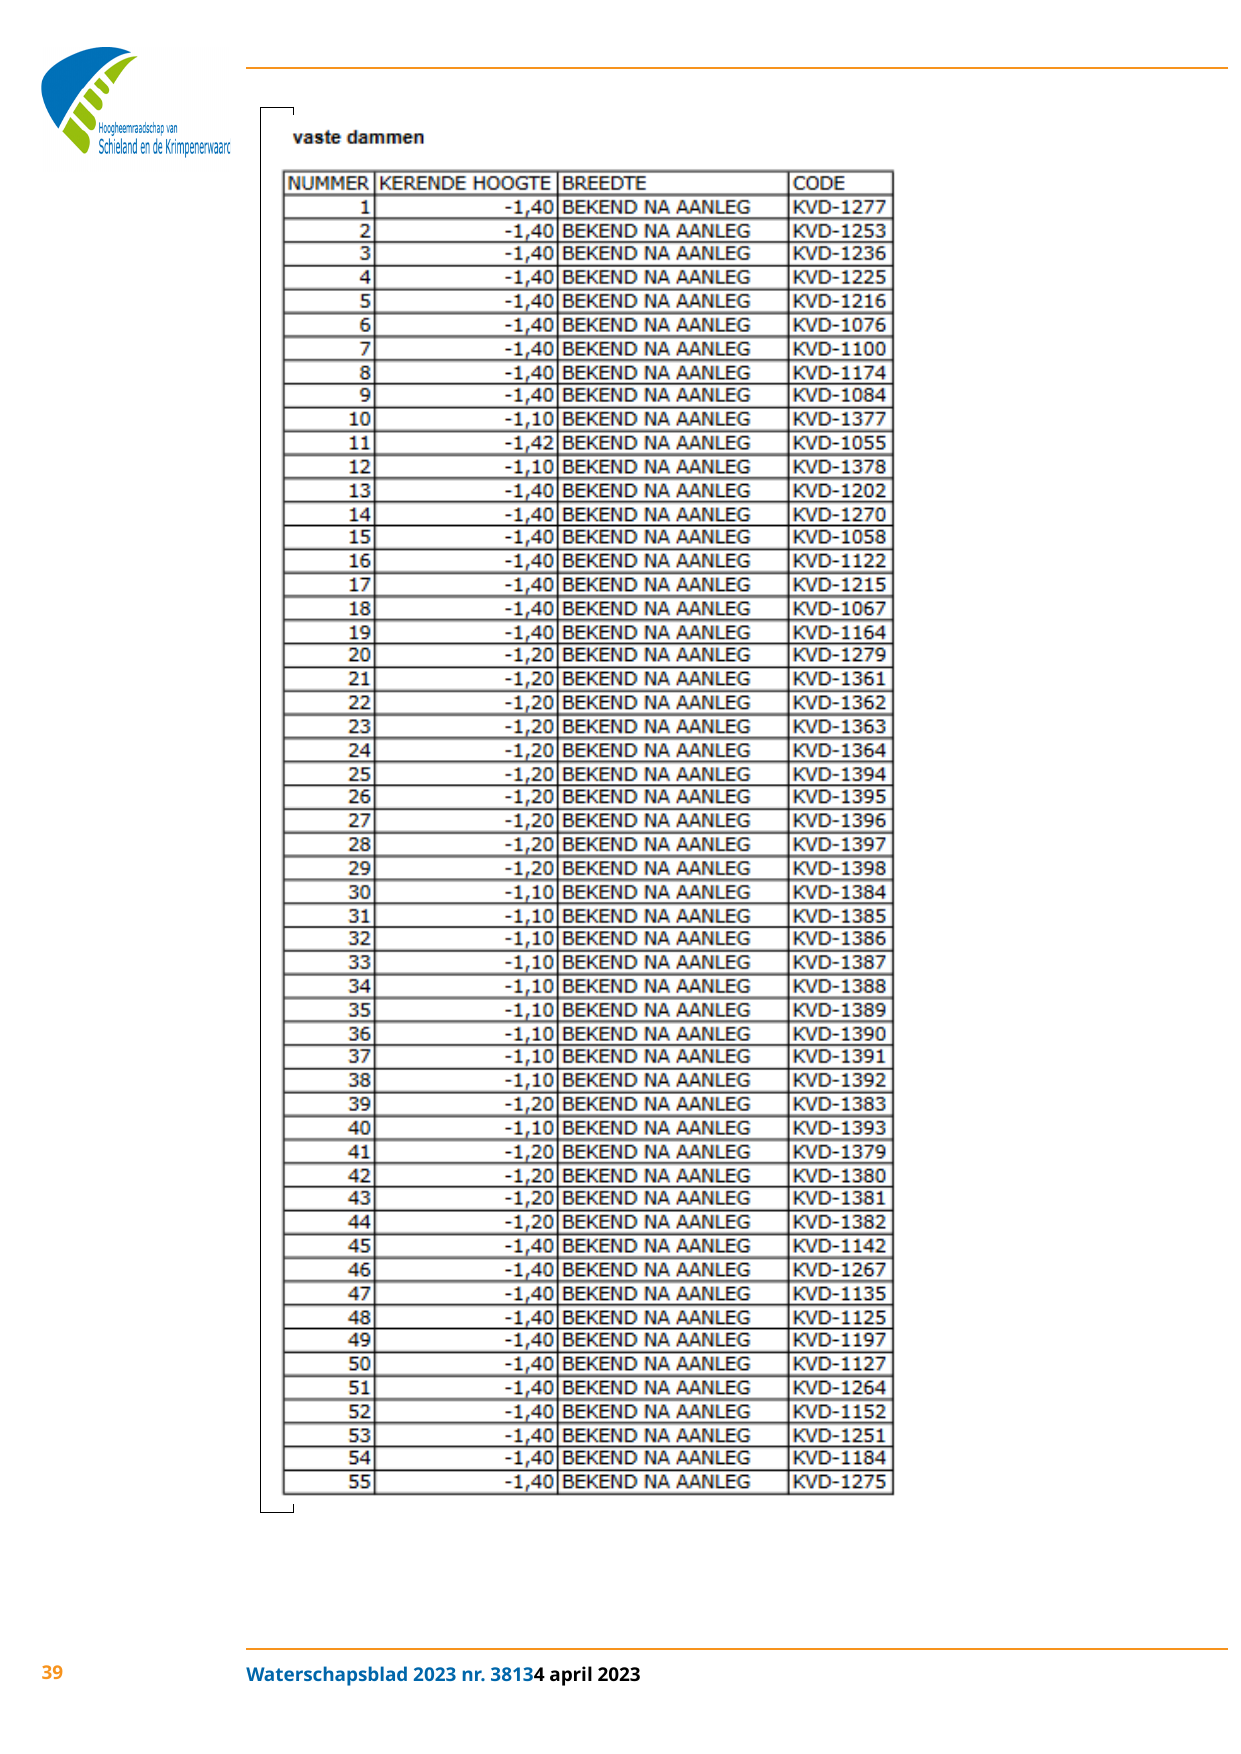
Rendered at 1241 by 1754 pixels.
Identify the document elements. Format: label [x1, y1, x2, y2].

picture [41, 47, 231, 172]
picture [268, 115, 908, 1504]
